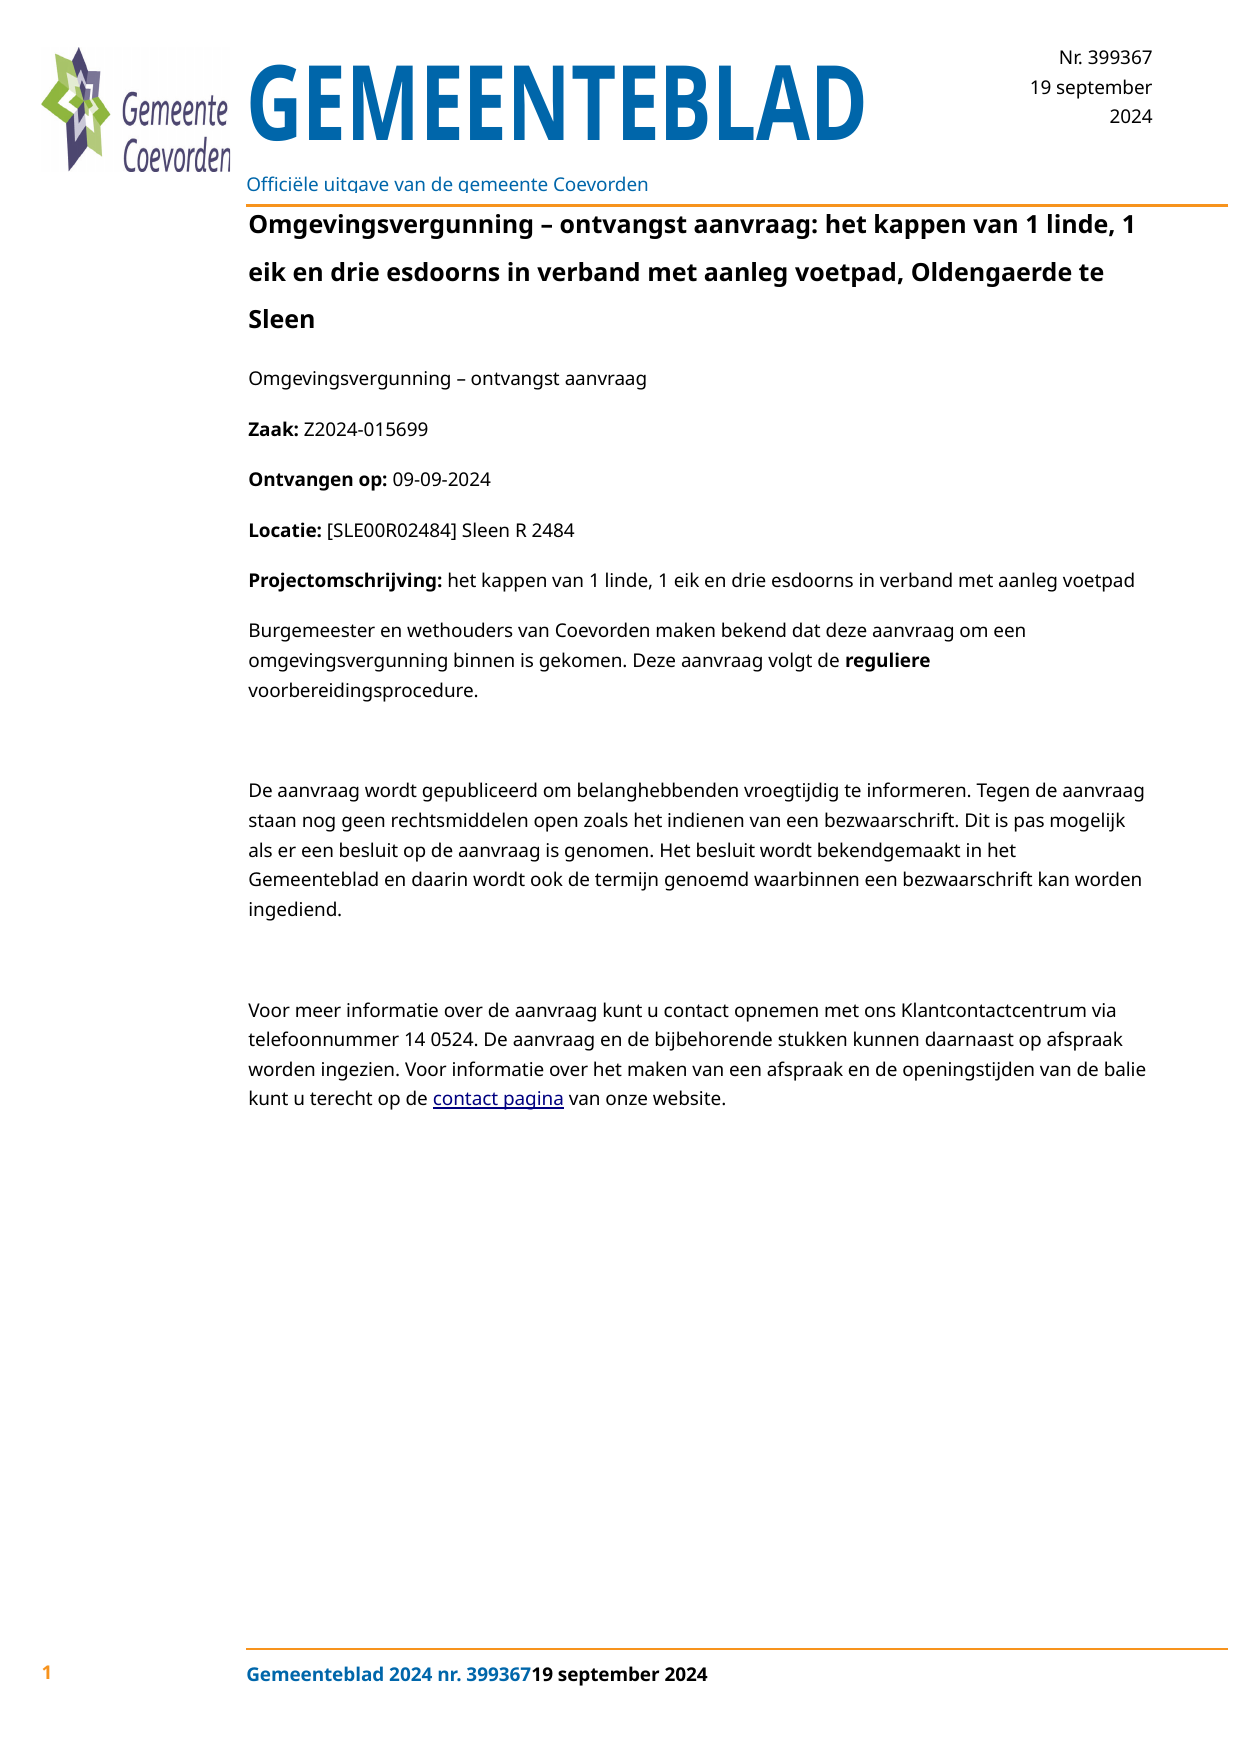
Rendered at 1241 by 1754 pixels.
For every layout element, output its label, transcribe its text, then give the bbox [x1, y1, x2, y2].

text Ontvangen op: 09-09-2024 [248, 466, 1152, 492]
text Zaak: Z2024-015699 [248, 416, 1152, 442]
picture [41, 47, 231, 172]
text Projectomschrijving: het kappen van 1 linde, 1 eik en drie esdoorns in verband met aanleg voetpad [248, 567, 1152, 593]
text De aanvraag wordt gepubliceerd om belanghebbenden vroegtijdig te informeren. Tegen de aanvraag staan nog geen rechtsmiddelen open zoals het indienen van een bezwaarschrift. Dit is pas mogelijk als er een besluit op de aanvraag is genomen. Het besluit wordt bekendgemaakt in het Gemeenteblad en daarin wordt ook de termijn genoemd waarbinnen een bezwaarschrift kan worden ingediend. [248, 778, 1152, 922]
text Omgevingsvergunning – ontvangst aanvraag: het kappen van 1 linde, 1 eik en drie esdoorns in verband met aanleg voetpad, Oldengaerde te Sleen [248, 207, 1152, 336]
text Voor meer informatie over de aanvraag kunt u contact opnemen met ons Klantcontactcentrum via telefoonnummer 14 0524. De aanvraag en de bijbehorende stukken kunnen daarnaast op afspraak worden ingezien. Voor informatie over het maken van een afspraak en de openingstijden van de balie kunt u terecht op de contact pagina van onze website. [248, 997, 1152, 1111]
text Omgevingsvergunning – ontvangst aanvraag [248, 366, 1152, 391]
text Locatie: [SLE00R02484] Sleen R 2484 [248, 517, 1152, 542]
text Burgemeester en wethouders van Coevorden maken bekend dat deze aanvraag om een omgevingsvergunning binnen is gekomen. Deze aanvraag volgt de reguliere voorbereidingsprocedure. [248, 618, 1152, 702]
